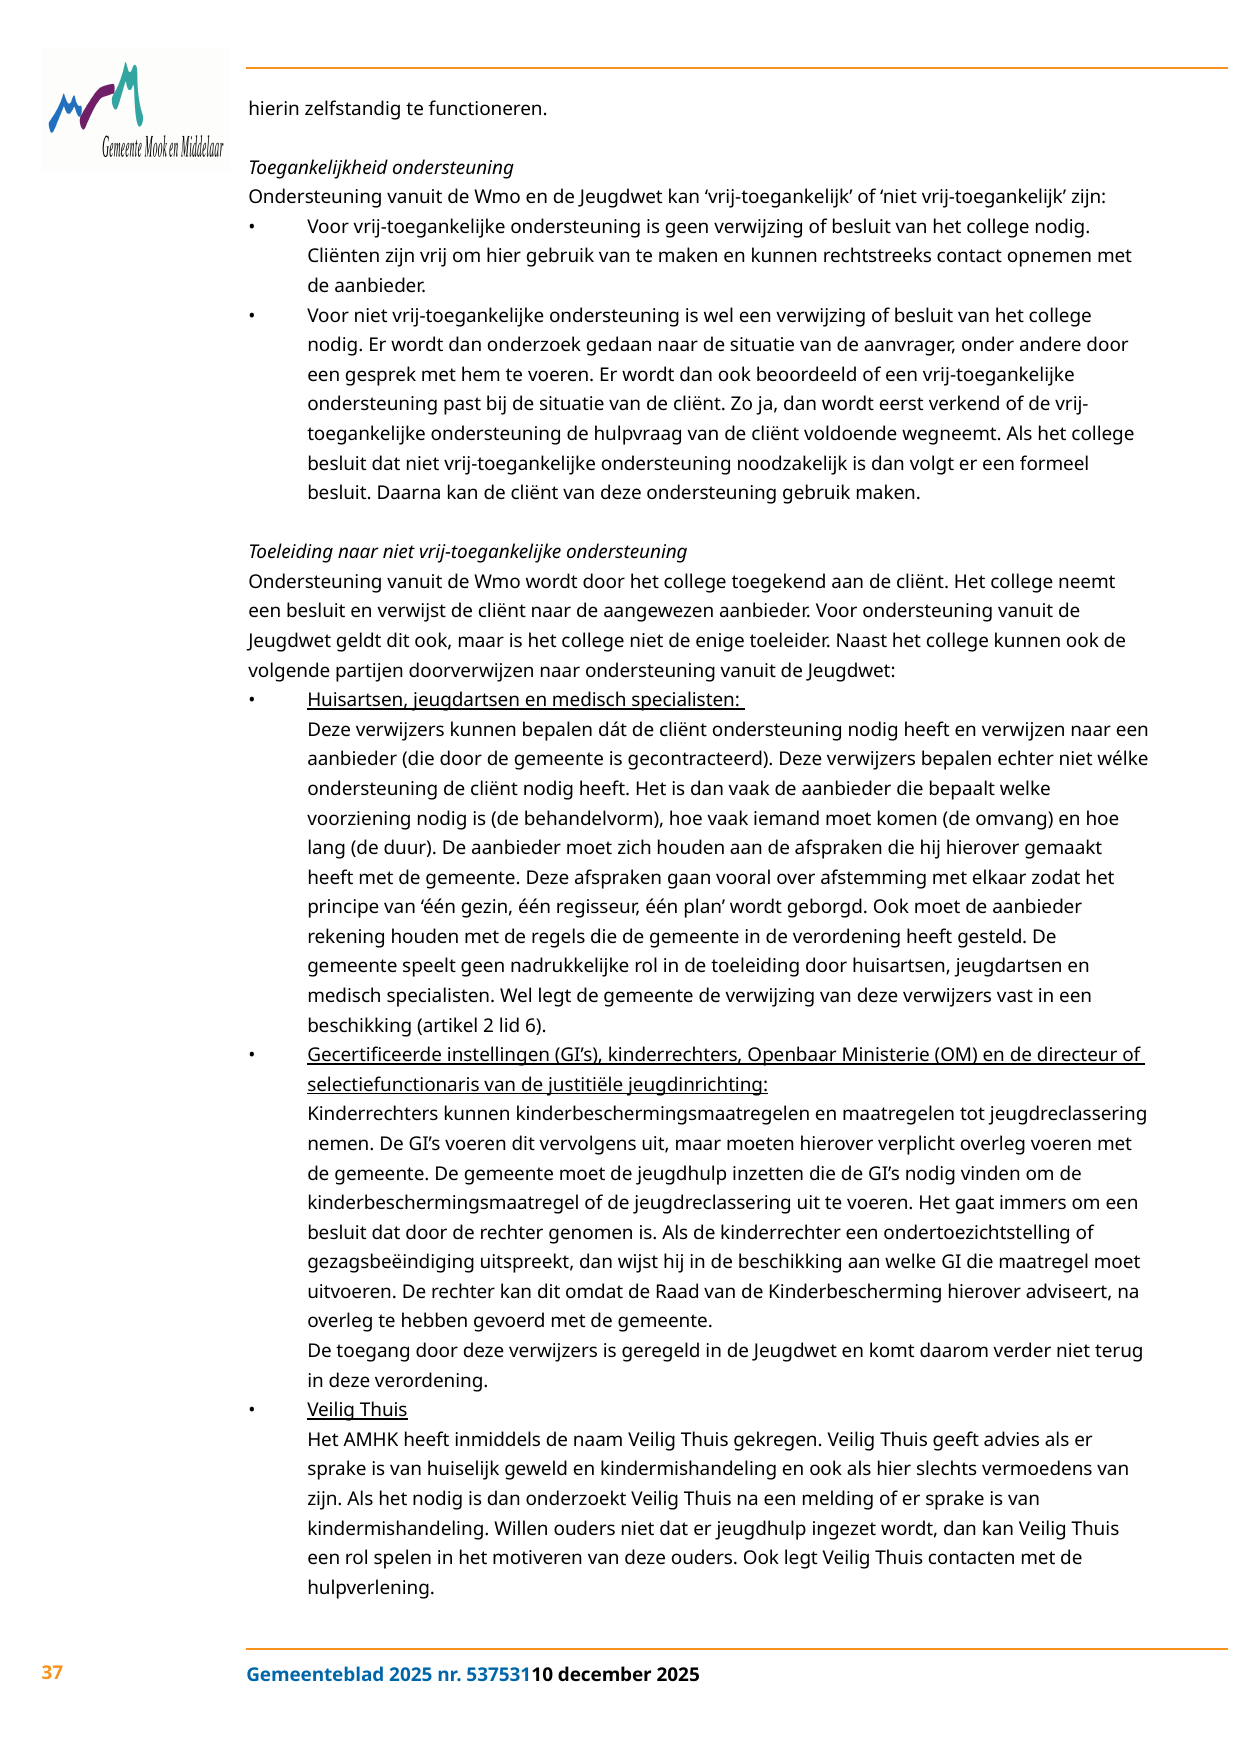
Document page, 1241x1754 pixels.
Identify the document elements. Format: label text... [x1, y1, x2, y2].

list Kinderrechters kunnen kinderbeschermingsmaatregelen en maatregelen tot jeugdreclassering nemen. De GI’s voeren dit vervolgens uit, maar moeten hierover verplicht overleg voeren met de gemeente. De gemeente moet de jeugdhulp inzetten die de GI’s nodig vinden om de kinderbeschermingsmaatregel of de jeugdreclassering uit te voeren. Het gaat immers om een besluit dat door de rechter genomen is. Als de kinderrechter een ondertoezichtstelling of gezagsbeëindiging uitspreekt, dan wijst hij in de beschikking aan welke GI die maatregel moet uitvoeren. De rechter kan dit omdat de Raad van de Kinderbescherming hierover adviseert, na overleg te hebben gevoerd met de gemeente. [248, 1101, 1152, 1333]
text hierin zelfstandig te functioneren. [248, 95, 1152, 121]
list Het AMHK heeft inmiddels de naam Veilig Thuis gekregen. Veilig Thuis geeft advies als er sprake is van huiselijk geweld en kindermishandeling en ook als hier slechts vermoedens van zijn. Als het nodig is dan onderzoekt Veilig Thuis na een melding of er sprake is van kindermishandeling. Willen ouders niet dat er jeugdhulp ingezet wordt, dan kan Veilig Thuis een rol spelen in het motiveren van deze ouders. Ook legt Veilig Thuis contacten met de hulpverlening. [248, 1426, 1152, 1600]
list Huisartsen, jeugdartsen en medisch specialisten: [248, 686, 1152, 712]
list Voor niet vrij-toegankelijke ondersteuning is wel een verwijzing of besluit van het college nodig. Er wordt dan onderzoek gedaan naar de situatie van de aanvrager, onder andere door een gesprek met hem te voeren. Er wordt dan ook beoordeeld of een vrij-toegankelijke ondersteuning past bij de situatie van de cliënt. Zo ja, dan wordt eerst verkend of de vrij-toegankelijke ondersteuning de hulpvraag van de cliënt voldoende wegneemt. Als het college besluit dat niet vrij-toegankelijke ondersteuning noodzakelijk is dan volgt er een formeel besluit. Daarna kan de cliënt van deze ondersteuning gebruik maken. [248, 302, 1152, 505]
list Gecertificeerde instellingen (GI’s), kinderrechters, Openbaar Ministerie (OM) en de directeur of selectiefunctionaris van de justitiële jeugdinrichting: [248, 1041, 1152, 1097]
list Voor vrij-toegankelijke ondersteuning is geen verwijzing of besluit van het college nodig. Cliënten zijn vrij om hier gebruik van te maken en kunnen rechtstreeks contact opnemen met de aanbieder. [248, 213, 1152, 298]
picture [41, 47, 231, 172]
text Toegankelijkheid ondersteuning [248, 154, 1152, 180]
text Ondersteuning vanuit de Wmo en de Jeugdwet kan ‘vrij-toegankelijk’ of ‘niet vrij-toegankelijk’ zijn: [248, 183, 1152, 209]
list Deze verwijzers kunnen bepalen dát de cliënt ondersteuning nodig heeft en verwijzen naar een aanbieder (die door de gemeente is gecontracteerd). Deze verwijzers bepalen echter niet wélke ondersteuning de cliënt nodig heeft. Het is dan vaak de aanbieder die bepaalt welke voorziening nodig is (de behandelvorm), hoe vaak iemand moet komen (de omvang) en hoe lang (de duur). De aanbieder moet zich houden aan de afspraken die hij hierover gemaakt heeft met de gemeente. Deze afspraken gaan vooral over afstemming met elkaar zodat het principe van ‘één gezin, één regisseur, één plan’ wordt geborgd. Ook moet de aanbieder rekening houden met de regels die de gemeente in de verordening heeft gesteld. De gemeente speelt geen nadrukkelijke rol in de toeleiding door huisartsen, jeugdartsen en medisch specialisten. Wel legt de gemeente de verwijzing van deze verwijzers vast in een beschikking (artikel 2 lid 6). [248, 716, 1152, 1038]
text Toeleiding naar niet vrij-toegankelijke ondersteuning [248, 538, 1152, 564]
text Ondersteuning vanuit de Wmo wordt door het college toegekend aan de cliënt. Het college neemt een besluit en verwijst de cliënt naar de aangewezen aanbieder. Voor ondersteuning vanuit de Jeugdwet geldt dit ook, maar is het college niet de enige toeleider. Naast het college kunnen ook de volgende partijen doorverwijzen naar ondersteuning vanuit de Jeugdwet: [248, 568, 1152, 683]
list De toegang door deze verwijzers is geregeld in de Jeugdwet en komt daarom verder niet terug in deze verordening. [248, 1337, 1152, 1393]
list Veilig Thuis [248, 1396, 1152, 1422]
